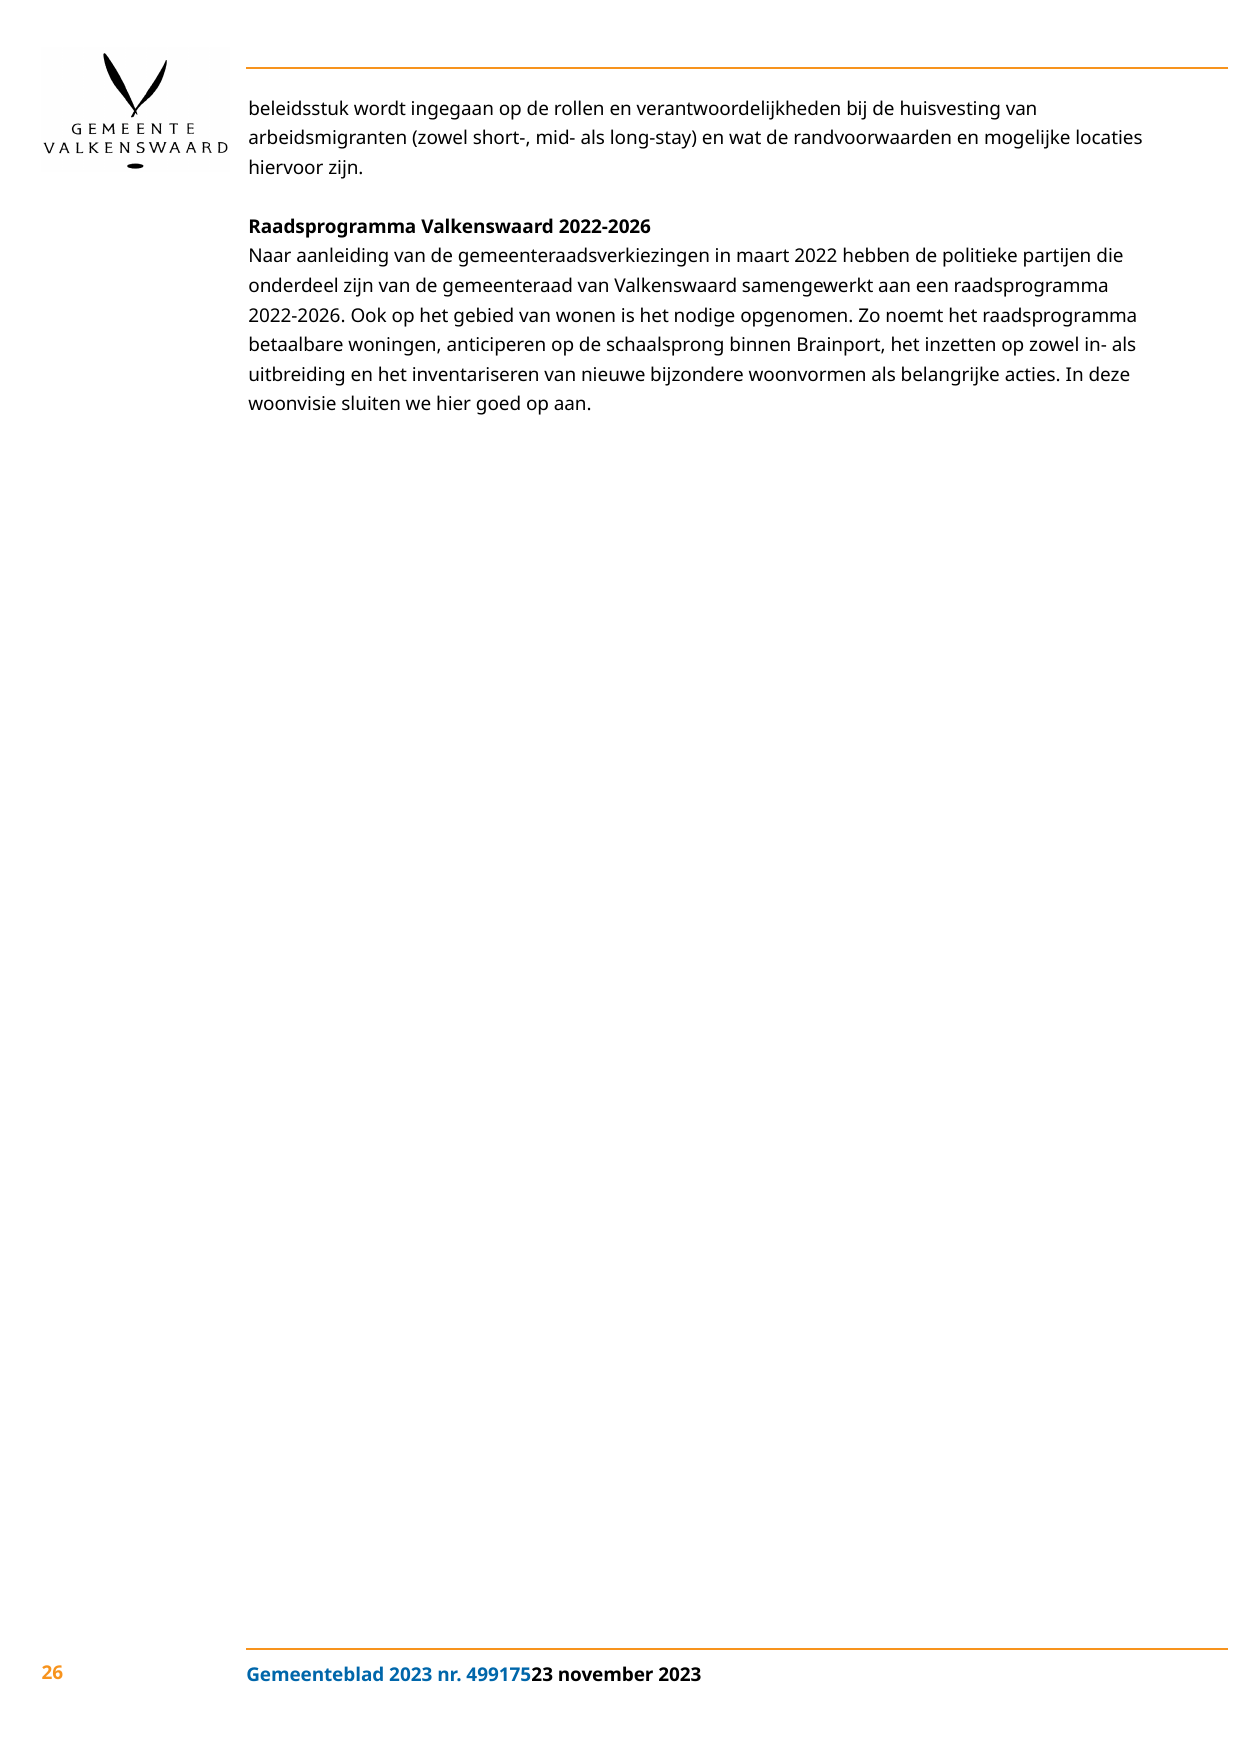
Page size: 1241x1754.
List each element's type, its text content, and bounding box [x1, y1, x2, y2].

text Naar aanleiding van de gemeenteraadsverkiezingen in maart 2022 hebben de politieke partijen die onderdeel zijn van de gemeenteraad van Valkenswaard samengewerkt aan een raadsprogramma 2022-2026. Ook op het gebied van wonen is het nodige opgenomen. Zo noemt het raadsprogramma betaalbare woningen, anticiperen op de schaalsprong binnen Brainport, het inzetten op zowel in- als uitbreiding en het inventariseren van nieuwe bijzondere woonvormen als belangrijke acties. In deze woonvisie sluiten we hier goed op aan. [248, 243, 1152, 416]
text beleidsstuk wordt ingegaan op de rollen en verantwoordelijkheden bij de huisvesting van arbeidsmigranten (zowel short-, mid- als long-stay) en wat de randvoorwaarden en mogelijke locaties hiervoor zijn. [248, 95, 1152, 180]
picture [41, 47, 231, 172]
text Raadsprogramma Valkenswaard 2022-2026 [248, 213, 1152, 239]
